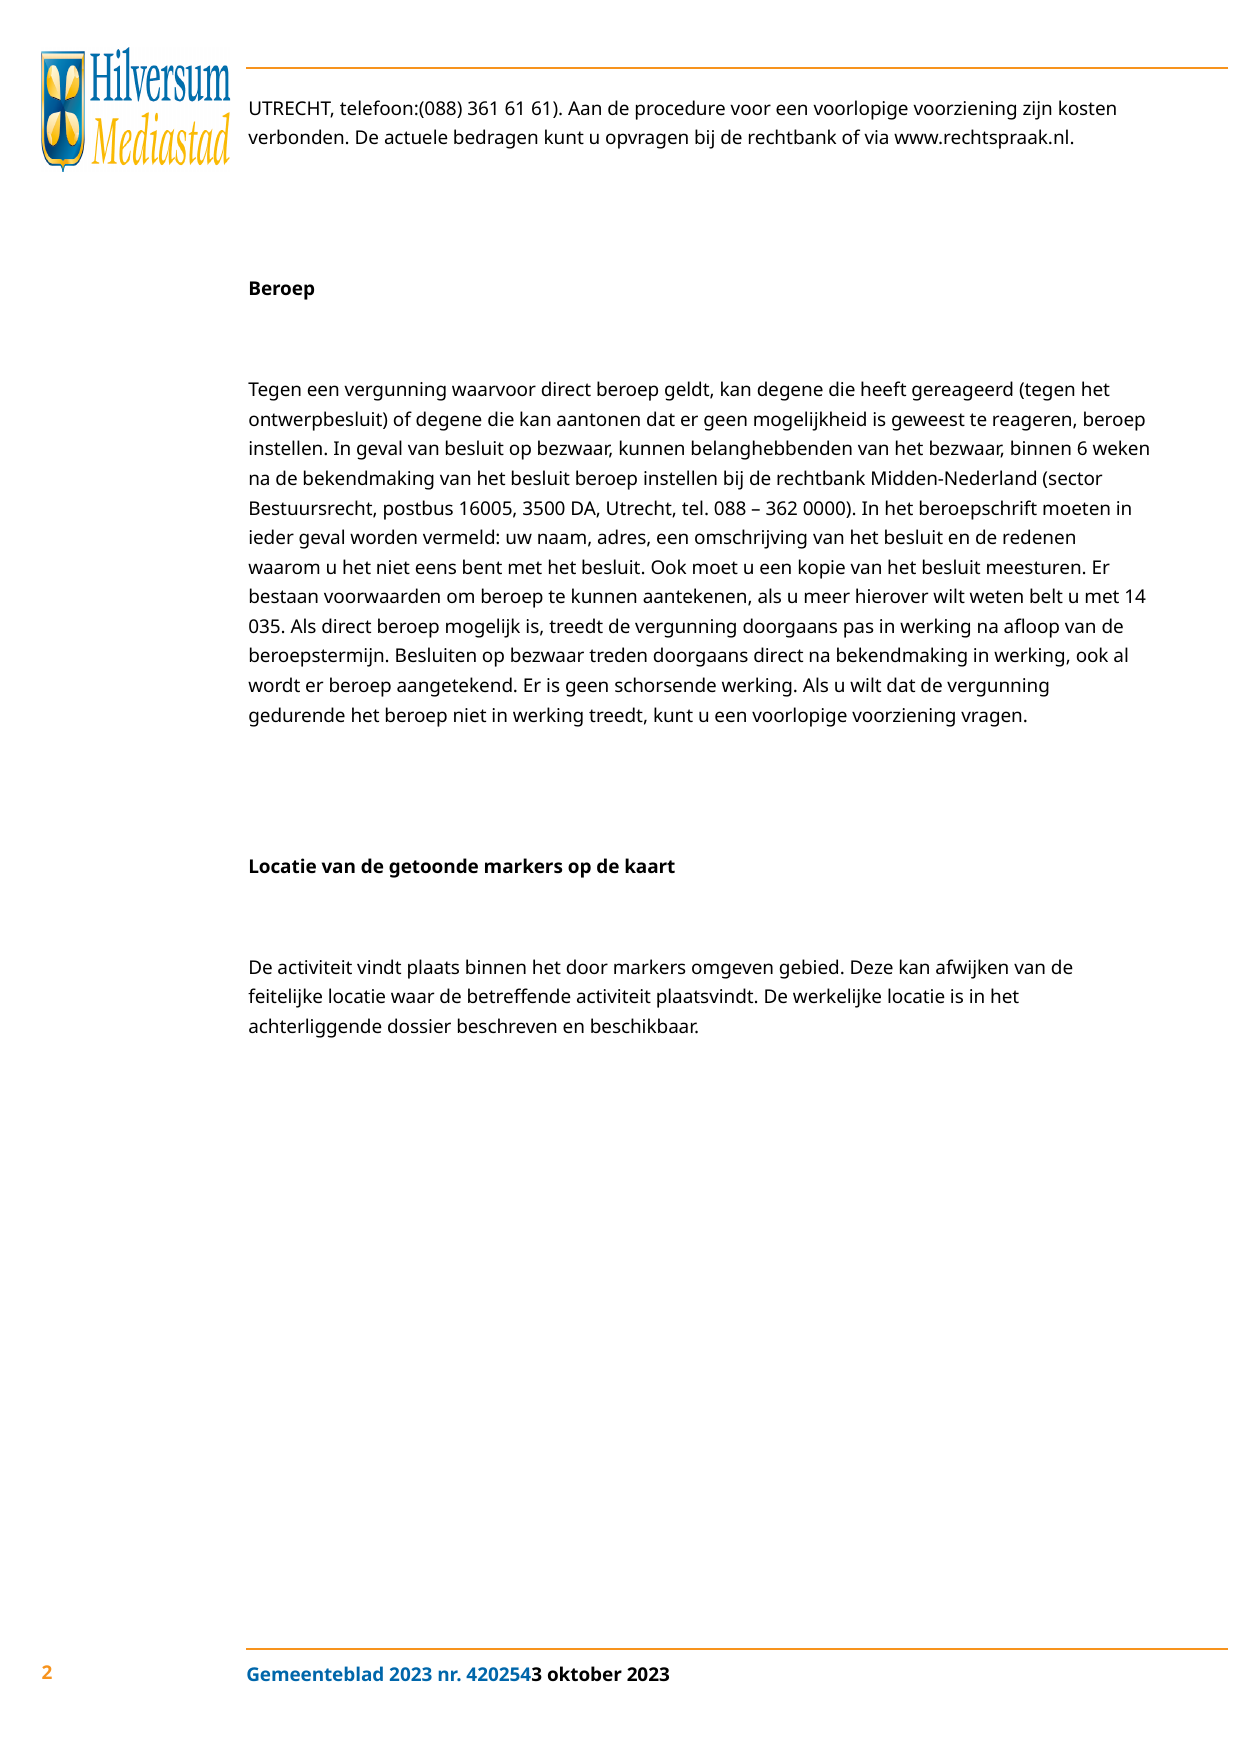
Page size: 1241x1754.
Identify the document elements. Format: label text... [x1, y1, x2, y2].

text Locatie van de getoonde markers op de kaart [248, 853, 1152, 879]
text Beroep [248, 276, 1152, 301]
text De activiteit vindt plaats binnen het door markers omgeven gebied. Deze kan afwijken van de feitelijke locatie waar de betreffende activiteit plaatsvindt. De werkelijke locatie is in het achterliggende dossier beschreven en beschikbaar. [248, 954, 1152, 1039]
picture [41, 47, 231, 172]
text Tegen een vergunning waarvoor direct beroep geldt, kan degene die heeft gereageerd (tegen het ontwerpbesluit) of degene die kan aantonen dat er geen mogelijkheid is geweest te reageren, beroep instellen. In geval van besluit op bezwaar, kunnen belanghebbenden van het bezwaar, binnen 6 weken na de bekendmaking van het besluit beroep instellen bij de rechtbank Midden-Nederland (sector Bestuursrecht, postbus 16005, 3500 DA, Utrecht, tel. 088 – 362 0000). In het beroepschrift moeten in ieder geval worden vermeld: uw naam, adres, een omschrijving van het besluit en de redenen waarom u het niet eens bent met het besluit. Ook moet u een kopie van het besluit meesturen. Er bestaan voorwaarden om beroep te kunnen aantekenen, als u meer hierover wilt weten belt u met 14 035. Als direct beroep mogelijk is, treedt de vergunning doorgaans pas in werking na afloop van de beroepstermijn. Besluiten op bezwaar treden doorgaans direct na bekendmaking in werking, ook al wordt er beroep aangetekend. Er is geen schorsende werking. Als u wilt dat de vergunning gedurende het beroep niet in werking treedt, kunt u een voorlopige voorziening vragen. [248, 376, 1152, 728]
text UTRECHT, telefoon:(088) 361 61 61). Aan de procedure voor een voorlopige voorziening zijn kosten verbonden. De actuele bedragen kunt u opvragen bij de rechtbank of via www.rechtspraak.nl. [248, 95, 1152, 150]
